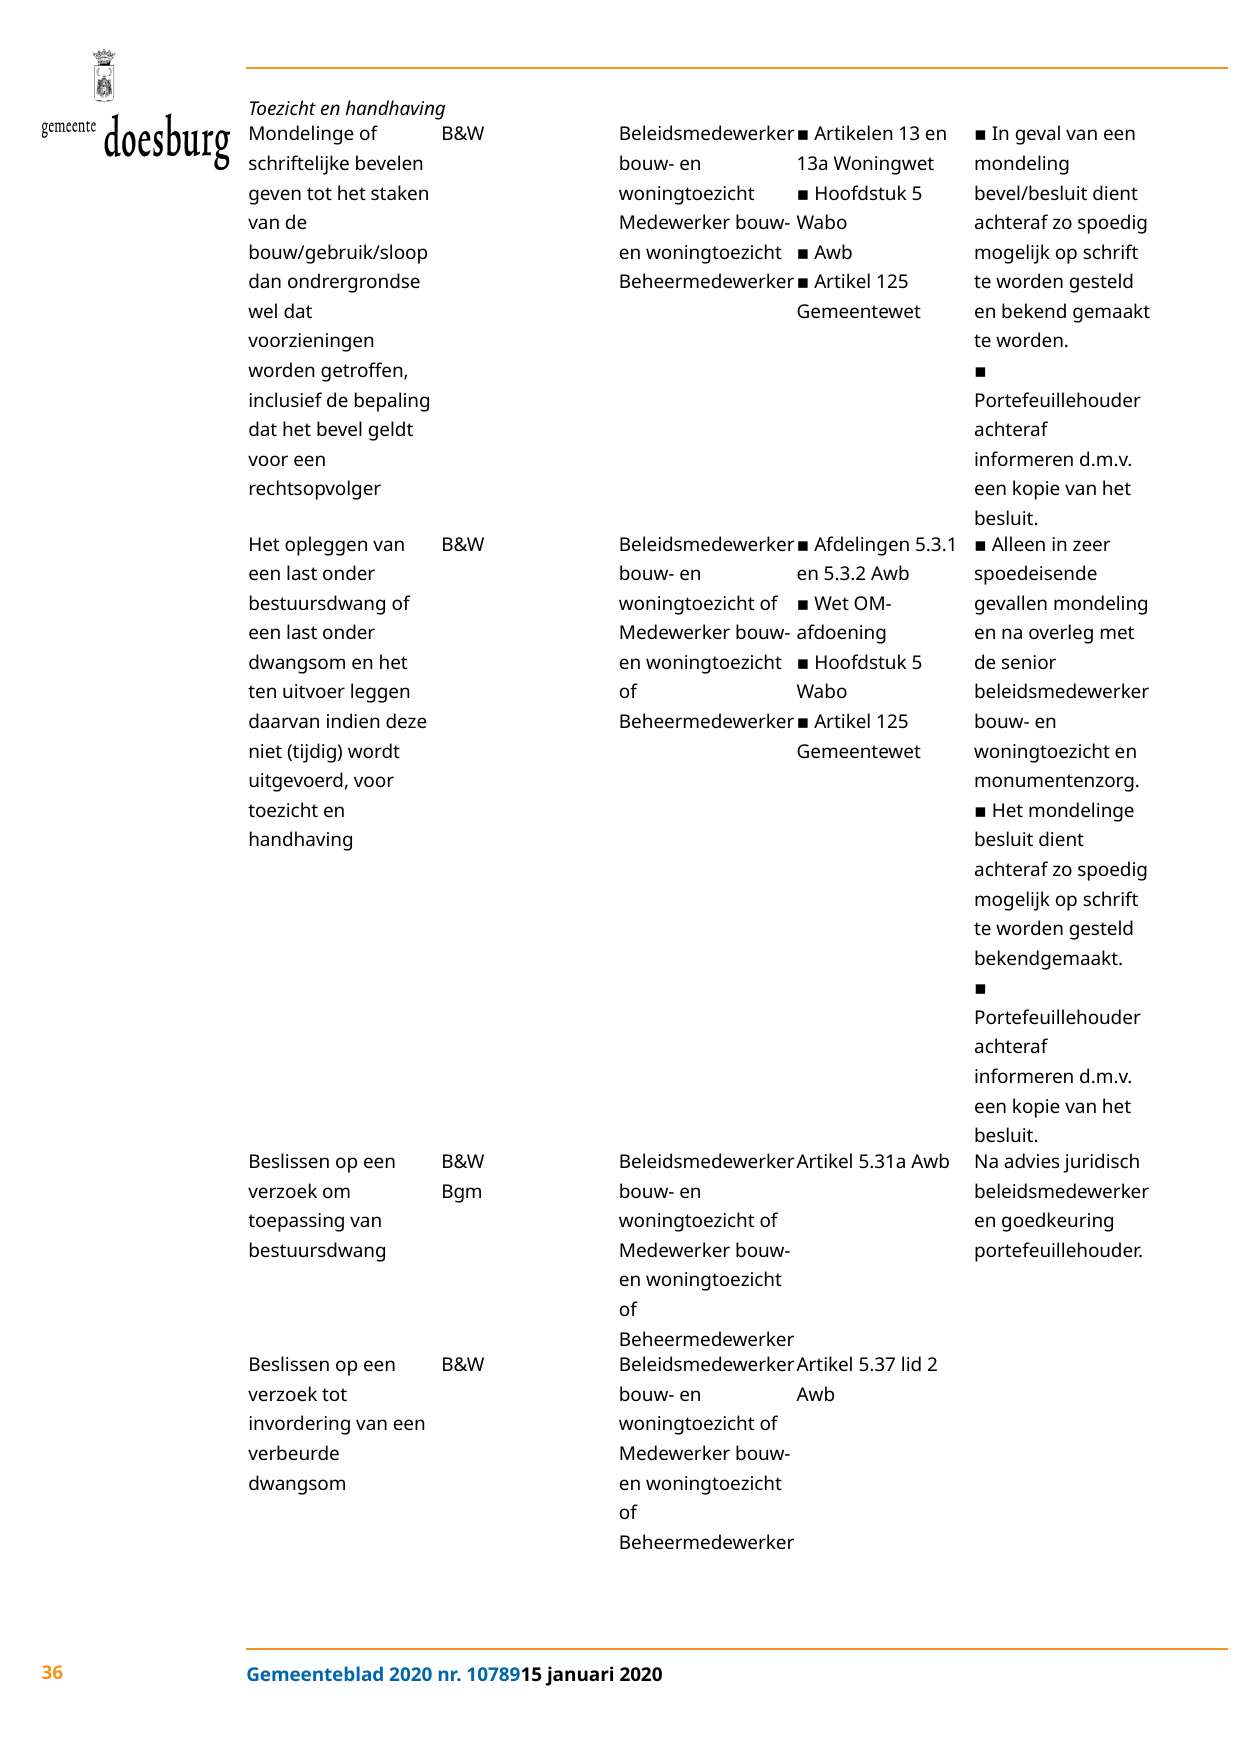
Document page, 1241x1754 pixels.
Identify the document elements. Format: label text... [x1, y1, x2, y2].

table_cell B&W [441, 531, 619, 1148]
table_cell Na advies juridisch beleidsmedewerker en goedkeuring portefeuillehouder. [974, 1148, 1152, 1351]
table_cell Het opleggen van een last onder bestuursdwang of een last onder dwangsom en het ten uitvoer leggen daarvan indien deze niet (tijdig) wordt uitgevoerd, voor toezicht en handhaving [248, 531, 441, 1148]
table_cell B&W [441, 121, 619, 531]
table_cell Beleidsmedewerker bouw- en woningtoezicht of Medewerker bouw- en woningtoezicht of Beheermedewerker [619, 1148, 796, 1351]
picture [41, 47, 231, 172]
table_cell Mondelinge of schriftelijke bevelen geven tot het staken van de bouw/gebruik/sloop dan ondrergrondse wel dat voorzieningen worden getroffen, inclusief de bepaling dat het bevel geldt voor een rechtsopvolger [248, 121, 441, 531]
table_cell Beslissen op een verzoek tot invordering van een verbeurde dwangsom [248, 1351, 441, 1555]
table_cell [974, 1351, 1152, 1555]
table_cell Beslissen op een verzoek om toepassing van bestuursdwang [248, 1148, 441, 1351]
table_cell Beleidsmedewerker bouw- en woningtoezicht of Medewerker bouw- en woningtoezicht of Beheermedewerker [619, 531, 796, 1148]
table_cell B&W [441, 1351, 619, 1555]
table_cell ▪ Afdelingen 5.3.1 en 5.3.2 Awb ▪ Wet OM-afdoening ▪ Hoofdstuk 5 Wabo ▪ Artikel 125 Gemeentewet [796, 531, 974, 1148]
table_cell Artikel 5.31a Awb [796, 1148, 974, 1351]
table_cell B&W Bgm [441, 1148, 619, 1351]
table_cell ▪ Alleen in zeer spoedeisende gevallen mondeling en na overleg met de senior beleidsmedewerker bouw- en woningtoezicht en monumentenzorg. ▪ Het mondelinge besluit dient achteraf zo spoedig mogelijk op schrift te worden gesteld bekendgemaakt. ▪ Portefeuillehouder achteraf informeren d.m.v. een kopie van het besluit. [974, 531, 1152, 1148]
table_cell Toezicht en handhaving [248, 95, 1152, 121]
table_cell Artikel 5.37 lid 2 Awb [796, 1351, 974, 1555]
table_cell ▪ In geval van een mondeling bevel/besluit dient achteraf zo spoedig mogelijk op schrift te worden gesteld en bekend gemaakt te worden. ▪ Portefeuillehouder achteraf informeren d.m.v. een kopie van het besluit. [974, 121, 1152, 531]
table_cell Beleidsmedewerker bouw- en woningtoezicht Medewerker bouw- en woningtoezicht Beheermedewerker [619, 121, 796, 531]
table_cell Beleidsmedewerker bouw- en woningtoezicht of Medewerker bouw- en woningtoezicht of Beheermedewerker [619, 1351, 796, 1555]
table_cell ▪ Artikelen 13 en 13a Woningwet ▪ Hoofdstuk 5 Wabo ▪ Awb ▪ Artikel 125 Gemeentewet [796, 121, 974, 531]
